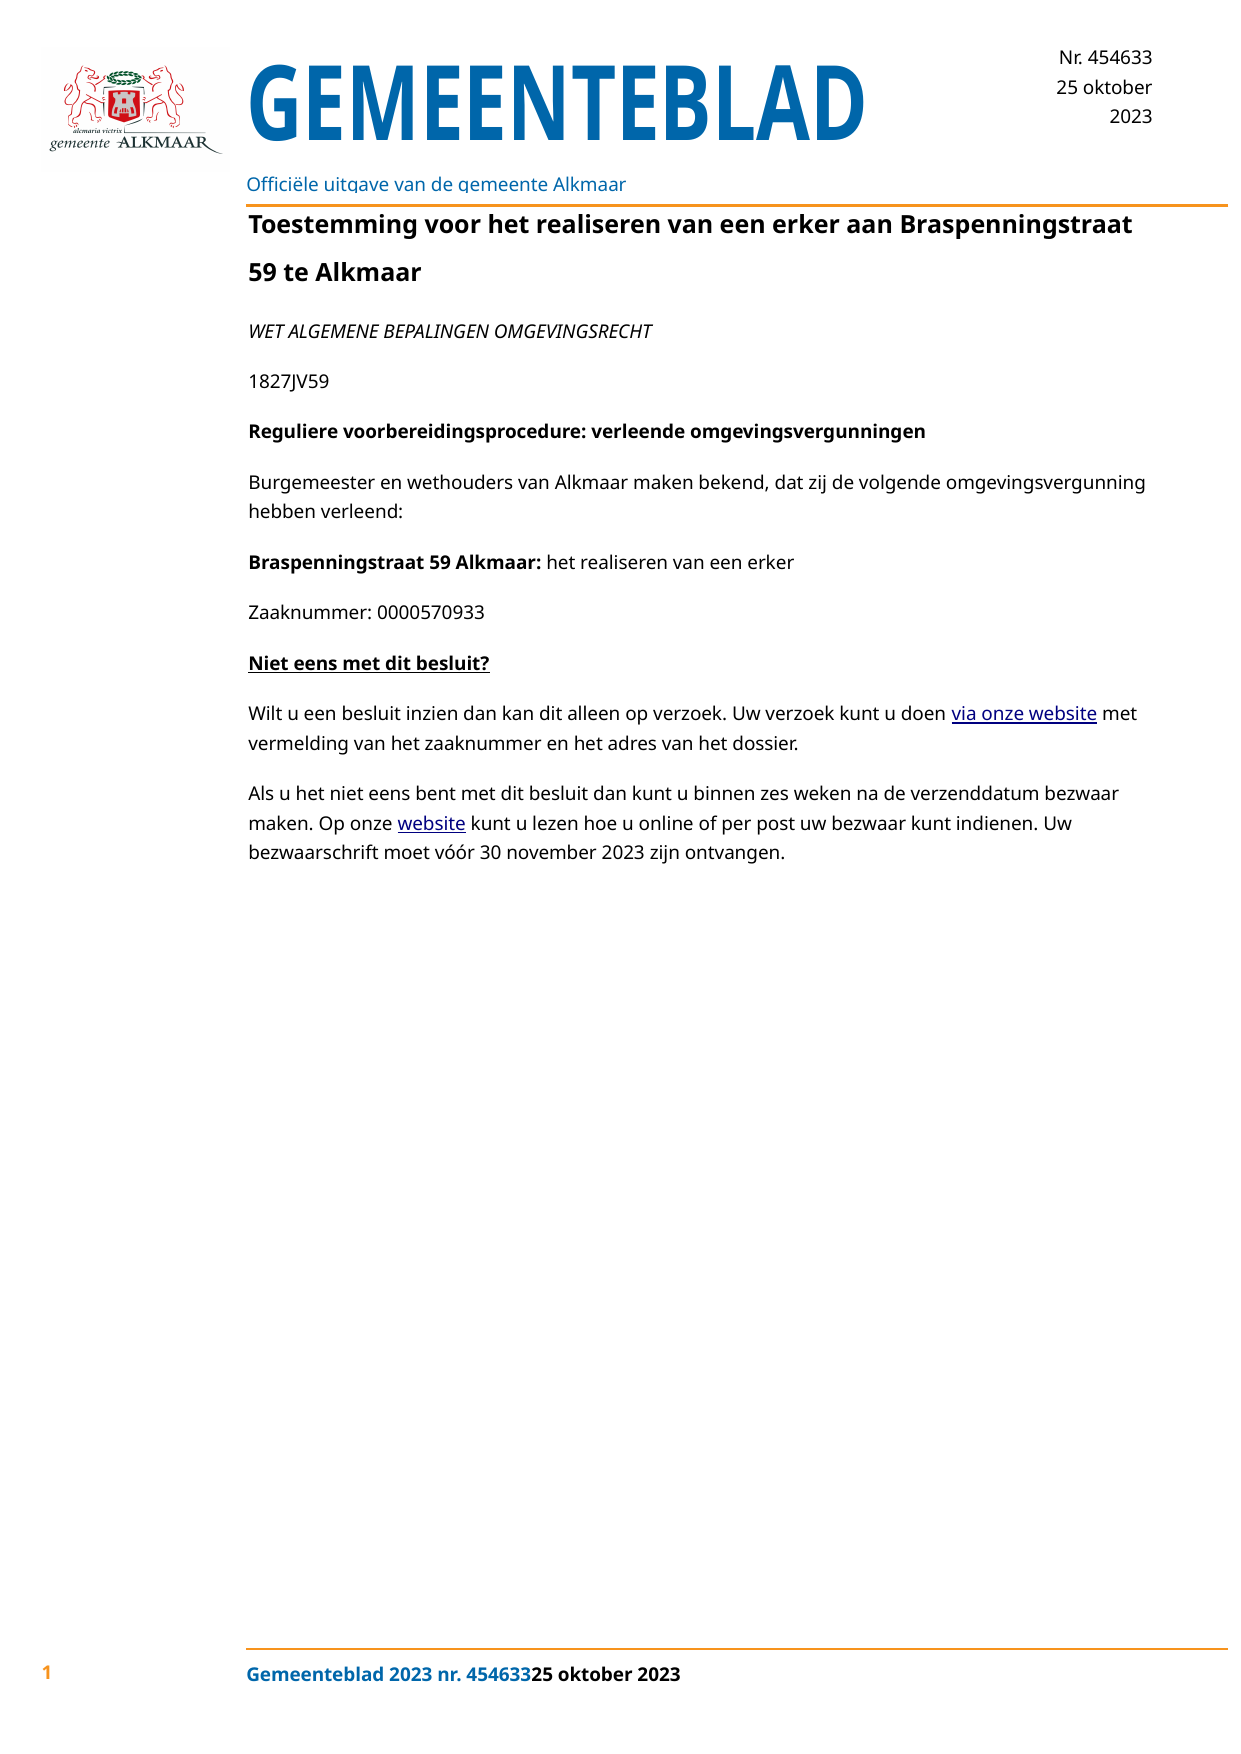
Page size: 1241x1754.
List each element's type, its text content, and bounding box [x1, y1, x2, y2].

text WET ALGEMENE BEPALINGEN OMGEVINGSRECHT [248, 318, 1152, 344]
text Burgemeester en wethouders van Alkmaar maken bekend, dat zij de volgende omgevingsvergunning hebben verleend: [248, 469, 1152, 524]
text Wilt u een besluit inzien dan kan dit alleen op verzoek. Uw verzoek kunt u doen via onze website met vermelding van het zaaknummer en het adres van het dossier. [248, 700, 1152, 756]
text Als u het niet eens bent met dit besluit dan kunt u binnen zes weken na de verzenddatum bezwaar maken. Op onze website kunt u lezen hoe u online of per post uw bezwaar kunt indienen. Uw bezwaarschrift moet vóór 30 november 2023 zijn ontvangen. [248, 780, 1152, 865]
text Reguliere voorbereidingsprocedure: verleende omgevingsvergunningen [248, 419, 1152, 444]
text 1827JV59 [248, 368, 1152, 394]
picture [41, 47, 231, 172]
text Toestemming voor het realiseren van een erker aan Braspenningstraat 59 te Alkmaar [248, 207, 1152, 288]
text Niet eens met dit besluit? [248, 650, 1152, 676]
text Zaaknummer: 0000570933 [248, 599, 1152, 625]
text Braspenningstraat 59 Alkmaar: het realiseren van een erker [248, 549, 1152, 575]
